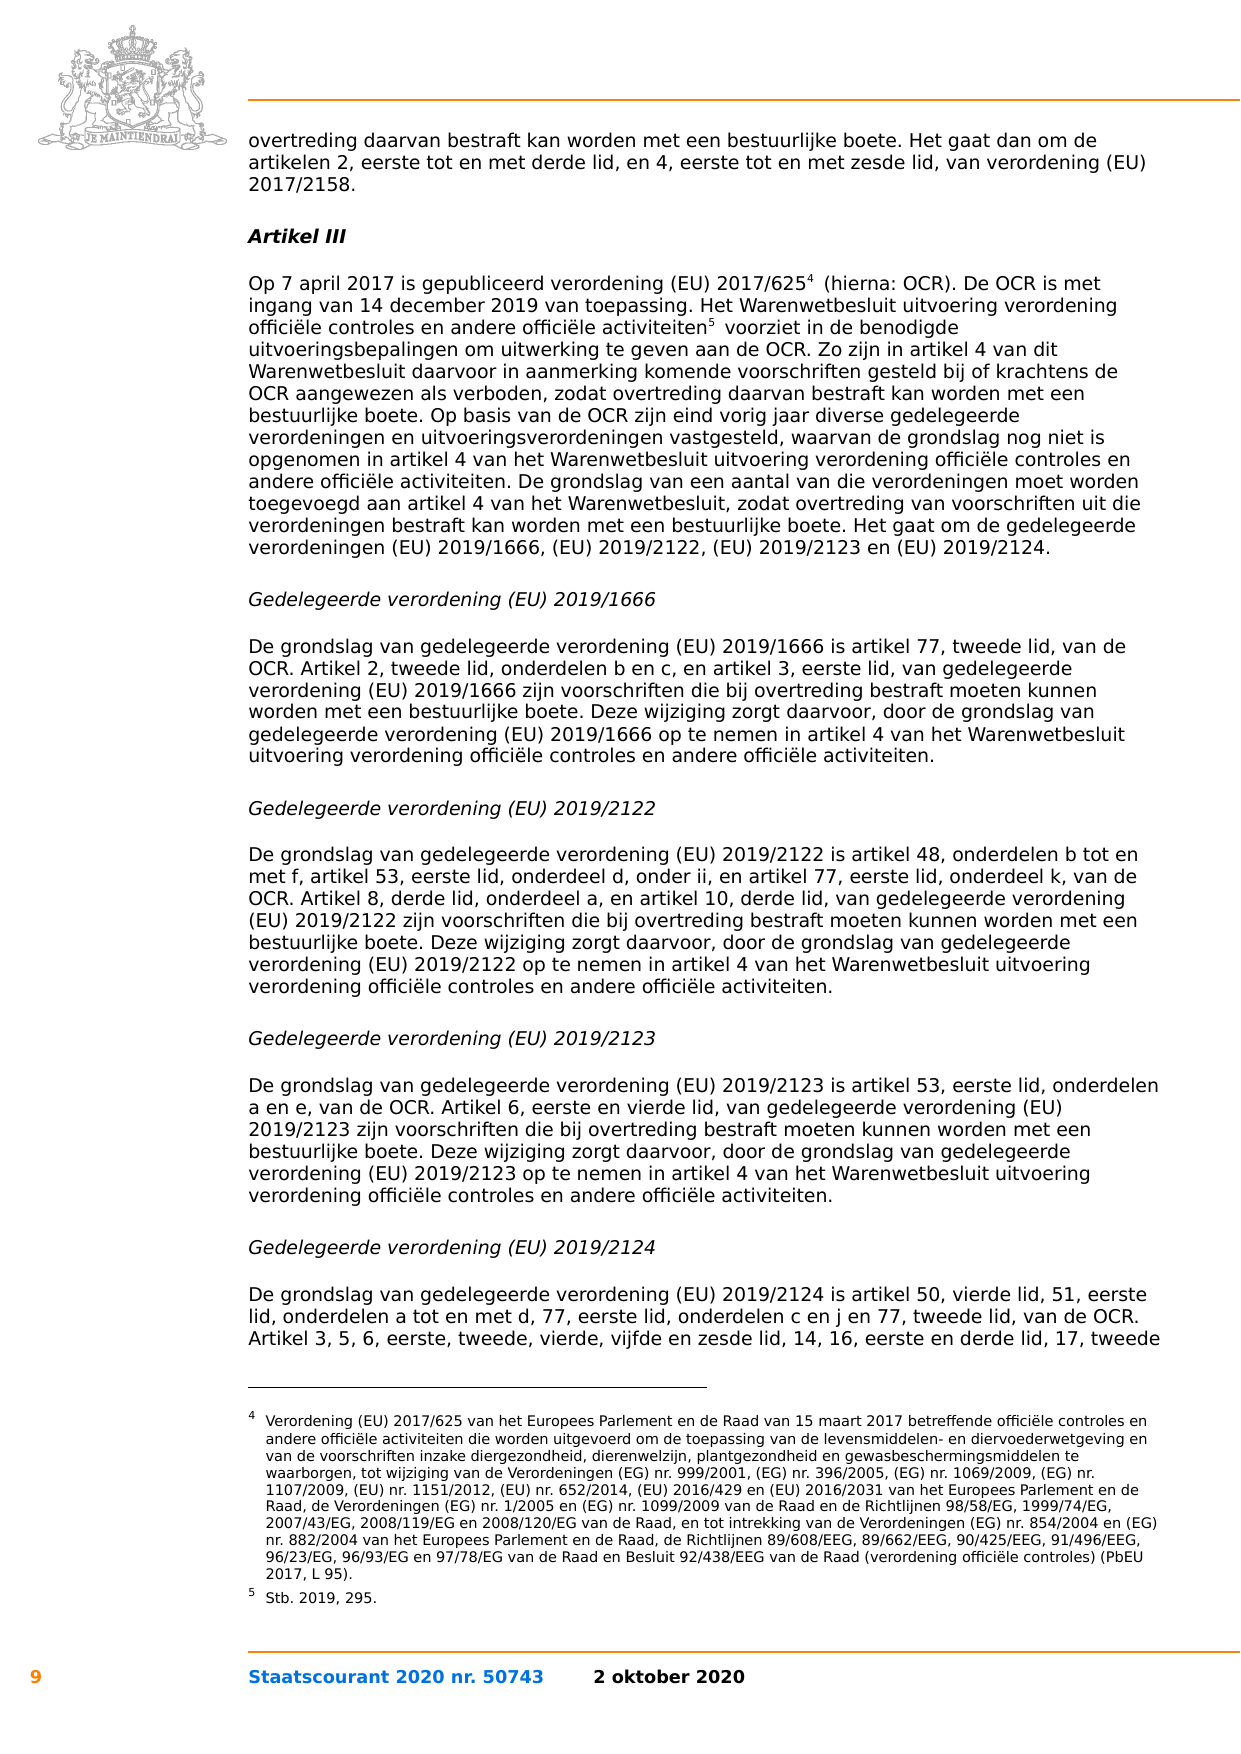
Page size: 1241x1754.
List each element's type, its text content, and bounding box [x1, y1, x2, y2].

picture [38, 25, 227, 150]
text De grondslag van gedelegeerde verordening (EU) 2019/2123 is artikel 53, eerste lid, onderdelen a en e, van de OCR. Artikel 6, eerste en vierde lid, van gedelegeerde verordening (EU) 2019/2123 zijn voorschriften die bij overtreding bestraft moeten kunnen worden met een bestuurlijke boete. Deze wijziging zorgt daarvoor, door de grondslag van gedelegeerde verordening (EU) 2019/2123 op te nemen in artikel 4 van het Warenwetbesluit uitvoering verordening officiële controles en andere officiële activiteiten. [248, 1075, 1163, 1207]
text Stb. 2019, 295. [248, 1586, 1163, 1608]
subtitle Gedelegeerde verordening (EU) 2019/2122 [248, 797, 1163, 819]
subtitle Artikel III [248, 226, 1163, 248]
text De grondslag van gedelegeerde verordening (EU) 2019/2124 is artikel 50, vierde lid, 51, eerste lid, onderdelen a tot en met d, 77, eerste lid, onderdelen c en j en 77, tweede lid, van de OCR. Artikel 3, 5, 6, eerste, tweede, vierde, vijfde en zesde lid, 14, 16, eerste en derde lid, 17, tweede [248, 1284, 1163, 1350]
text De grondslag van gedelegeerde verordening (EU) 2019/1666 is artikel 77, tweede lid, van de OCR. Artikel 2, tweede lid, onderdelen b en c, en artikel 3, eerste lid, van gedelegeerde verordening (EU) 2019/1666 zijn voorschriften die bij overtreding bestraft moeten kunnen worden met een bestuurlijke boete. Deze wijziging zorgt daarvoor, door de grondslag van gedelegeerde verordening (EU) 2019/1666 op te nemen in artikel 4 van het Warenwetbesluit uitvoering verordening officiële controles en andere officiële activiteiten. [248, 636, 1163, 767]
subtitle Gedelegeerde verordening (EU) 2019/2124 [248, 1237, 1163, 1259]
text Op 7 april 2017 is gepubliceerd verordening (EU) 2017/625 (hierna: OCR). De OCR is met ingang van 14 december 2019 van toepassing. Het Warenwetbesluit uitvoering verordening officiële controles en andere officiële activiteiten voorziet in de benodigde uitvoeringsbepalingen om uitwerking te geven aan de OCR. Zo zijn in artikel 4 van dit Warenwetbesluit daarvoor in aanmerking komende voorschriften gesteld bij of krachtens de OCR aangewezen als verboden, zodat overtreding daarvan bestraft kan worden met een bestuurlijke boete. Op basis van de OCR zijn eind vorig jaar diverse gedelegeerde verordeningen en uitvoeringsverordeningen vastgesteld, waarvan de grondslag nog niet is opgenomen in artikel 4 van het Warenwetbesluit uitvoering verordening officiële controles en andere officiële activiteiten. De grondslag van een aantal van die verordeningen moet worden toegevoegd aan artikel 4 van het Warenwetbesluit, zodat overtreding van voorschriften uit die verordeningen bestraft kan worden met een bestuurlijke boete. Het gaat om de gedelegeerde verordeningen (EU) 2019/1666, (EU) 2019/2122, (EU) 2019/2123 en (EU) 2019/2124. [248, 273, 1163, 558]
text overtreding daarvan bestraft kan worden met een bestuurlijke boete. Het gaat dan om de artikelen 2, eerste tot en met derde lid, en 4, eerste tot en met zesde lid, van verordening (EU) 2017/2158. [248, 130, 1163, 196]
subtitle Gedelegeerde verordening (EU) 2019/1666 [248, 588, 1163, 611]
text Verordening (EU) 2017/625 van het Europees Parlement en de Raad van 15 maart 2017 betreffende officiële controles en andere officiële activiteiten die worden uitgevoerd om de toepassing van de levensmiddelen- en diervoederwetgeving en van de voorschriften inzake diergezondheid, dierenwelzijn, plantgezondheid en gewasbeschermingsmiddelen te waarborgen, tot wijziging van de Verordeningen (EG) nr. 999/2001, (EG) nr. 396/2005, (EG) nr. 1069/2009, (EG) nr. 1107/2009, (EU) nr. 1151/2012, (EU) nr. 652/2014, (EU) 2016/429 en (EU) 2016/2031 van het Europees Parlement en de Raad, de Verordeningen (EG) nr. 1/2005 en (EG) nr. 1099/2009 van de Raad en de Richtlijnen 98/58/EG, 1999/74/EG, 2007/43/EG, 2008/119/EG en 2008/120/EG van de Raad, en tot intrekking van de Verordeningen (EG) nr. 854/2004 en (EG) nr. 882/2004 van het Europees Parlement en de Raad, de Richtlijnen 89/608/EEG, 89/662/EEG, 90/425/EEG, 91/496/EEG, 96/23/EG, 96/93/EG en 97/78/EG van de Raad en Besluit 92/438/EEG van de Raad (verordening officiële controles) (PbEU 2017, L 95). [248, 1409, 1163, 1583]
text De grondslag van gedelegeerde verordening (EU) 2019/2122 is artikel 48, onderdelen b tot en met f, artikel 53, eerste lid, onderdeel d, onder ii, en artikel 77, eerste lid, onderdeel k, van de OCR. Artikel 8, derde lid, onderdeel a, en artikel 10, derde lid, van gedelegeerde verordening (EU) 2019/2122 zijn voorschriften die bij overtreding bestraft moeten kunnen worden met een bestuurlijke boete. Deze wijziging zorgt daarvoor, door de grondslag van gedelegeerde verordening (EU) 2019/2122 op te nemen in artikel 4 van het Warenwetbesluit uitvoering verordening officiële controles en andere officiële activiteiten. [248, 844, 1163, 998]
subtitle Gedelegeerde verordening (EU) 2019/2123 [248, 1028, 1163, 1050]
